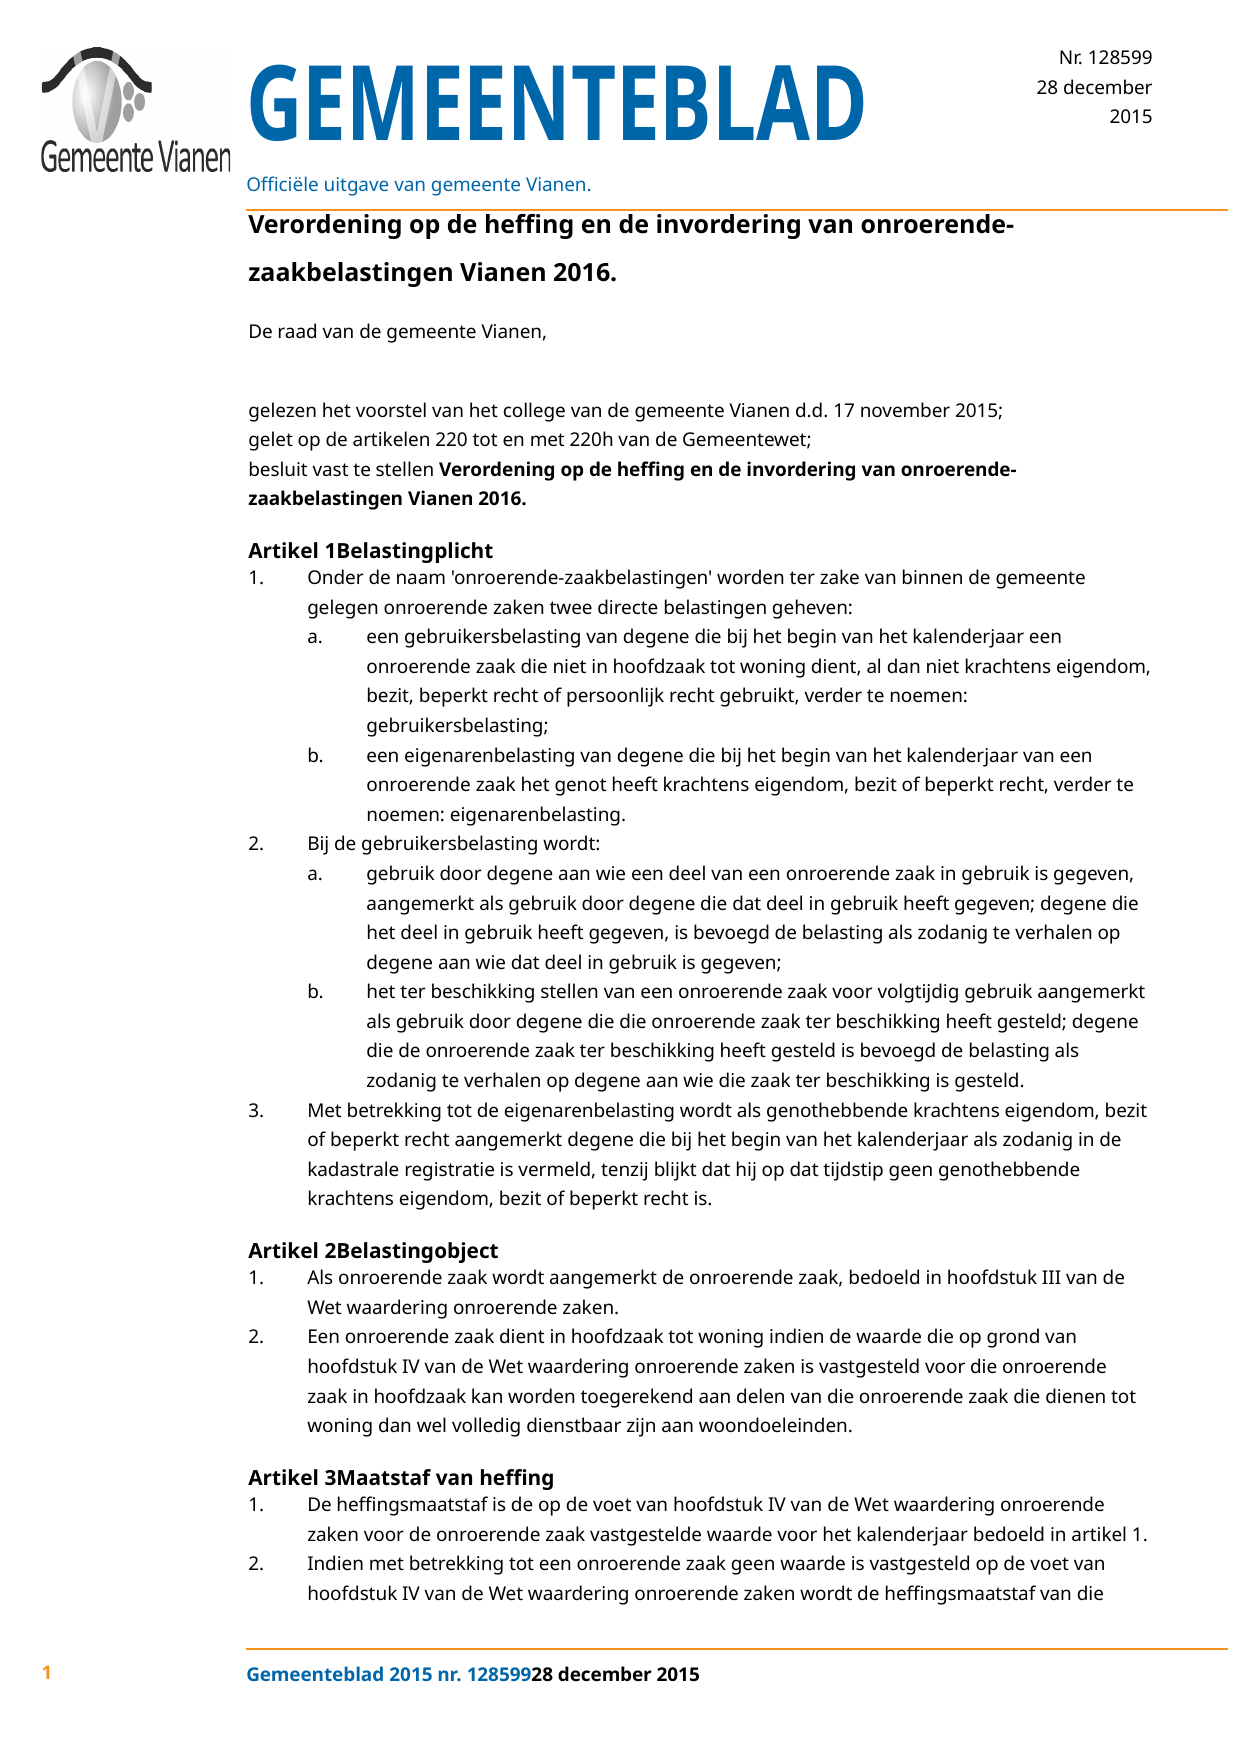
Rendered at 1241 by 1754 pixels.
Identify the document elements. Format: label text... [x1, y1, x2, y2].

list Onder de naam 'onroerende-zaakbelastingen' worden ter zake van binnen de gemeente gelegen onroerende zaken twee directe belastingen geheven: [248, 564, 1152, 620]
text Artikel 3Maatstaf van heffing [248, 1463, 1152, 1491]
picture [41, 47, 231, 172]
text Artikel 2Belastingobject [248, 1236, 1152, 1264]
text Verordening op de heffing en de invordering van onroerende-zaakbelastingen Vianen 2016. [248, 211, 1152, 288]
list een eigenarenbelasting van degene die bij het begin van het kalenderjaar van een onroerende zaak het genot heeft krachtens eigendom, bezit of beperkt recht, verder te noemen: eigenarenbelasting. [307, 742, 1152, 827]
list het ter beschikking stellen van een onroerende zaak voor volgtijdig gebruik aangemerkt als gebruik door degene die die onroerende zaak ter beschikking heeft gesteld; degene die de onroerende zaak ter beschikking heeft gesteld is bevoegd de belasting als zodanig te verhalen op degene aan wie die zaak ter beschikking is gesteld. [307, 978, 1152, 1093]
list Een onroerende zaak dient in hoofdzaak tot woning indien de waarde die op grond van hoofdstuk IV van de Wet waardering onroerende zaken is vastgesteld voor die onroerende zaak in hoofdzaak kan worden toegerekend aan delen van die onroerende zaak die dienen tot woning dan wel volledig dienstbaar zijn aan woondoeleinden. [248, 1324, 1152, 1438]
list een gebruikersbelasting van degene die bij het begin van het kalenderjaar een onroerende zaak die niet in hoofdzaak tot woning dient, al dan niet krachtens eigendom, bezit, beperkt recht of persoonlijk recht gebruikt, verder te noemen: gebruikersbelasting; [307, 623, 1152, 738]
list Met betrekking tot de eigenarenbelasting wordt als genothebbende krachtens eigendom, bezit of beperkt recht aangemerkt degene die bij het begin van het kalenderjaar als zodanig in de kadastrale registratie is vermeld, tenzij blijkt dat hij op dat tijdstip geen genothebbende krachtens eigendom, bezit of beperkt recht is. [248, 1097, 1152, 1211]
text gelezen het voorstel van het college van de gemeente Vianen d.d. 17 november 2015; [248, 397, 1152, 422]
text gelet op de artikelen 220 tot en met 220h van de Gemeentewet; [248, 426, 1152, 452]
text De raad van de gemeente Vianen, [248, 318, 1152, 344]
list Indien met betrekking tot een onroerende zaak geen waarde is vastgesteld op de voet van hoofdstuk IV van de Wet waardering onroerende zaken wordt de heffingsmaatstaf van die [248, 1550, 1152, 1606]
list Bij de gebruikersbelasting wordt: [248, 831, 1152, 856]
list De heffingsmaatstaf is de op de voet van hoofdstuk IV van de Wet waardering onroerende zaken voor de onroerende zaak vastgestelde waarde voor het kalenderjaar bedoeld in artikel 1. [248, 1491, 1152, 1547]
list Als onroerende zaak wordt aangemerkt de onroerende zaak, bedoeld in hoofdstuk III van de Wet waardering onroerende zaken. [248, 1264, 1152, 1320]
list gebruik door degene aan wie een deel van een onroerende zaak in gebruik is gegeven, aangemerkt als gebruik door degene die dat deel in gebruik heeft gegeven; degene die het deel in gebruik heeft gegeven, is bevoegd de belasting als zodanig te verhalen op degene aan wie dat deel in gebruik is gegeven; [307, 860, 1152, 975]
text Artikel 1Belastingplicht [248, 536, 1152, 564]
text besluit vast te stellen Verordening op de heffing en de invordering van onroerende-zaakbelastingen Vianen 2016. [248, 456, 1152, 511]
